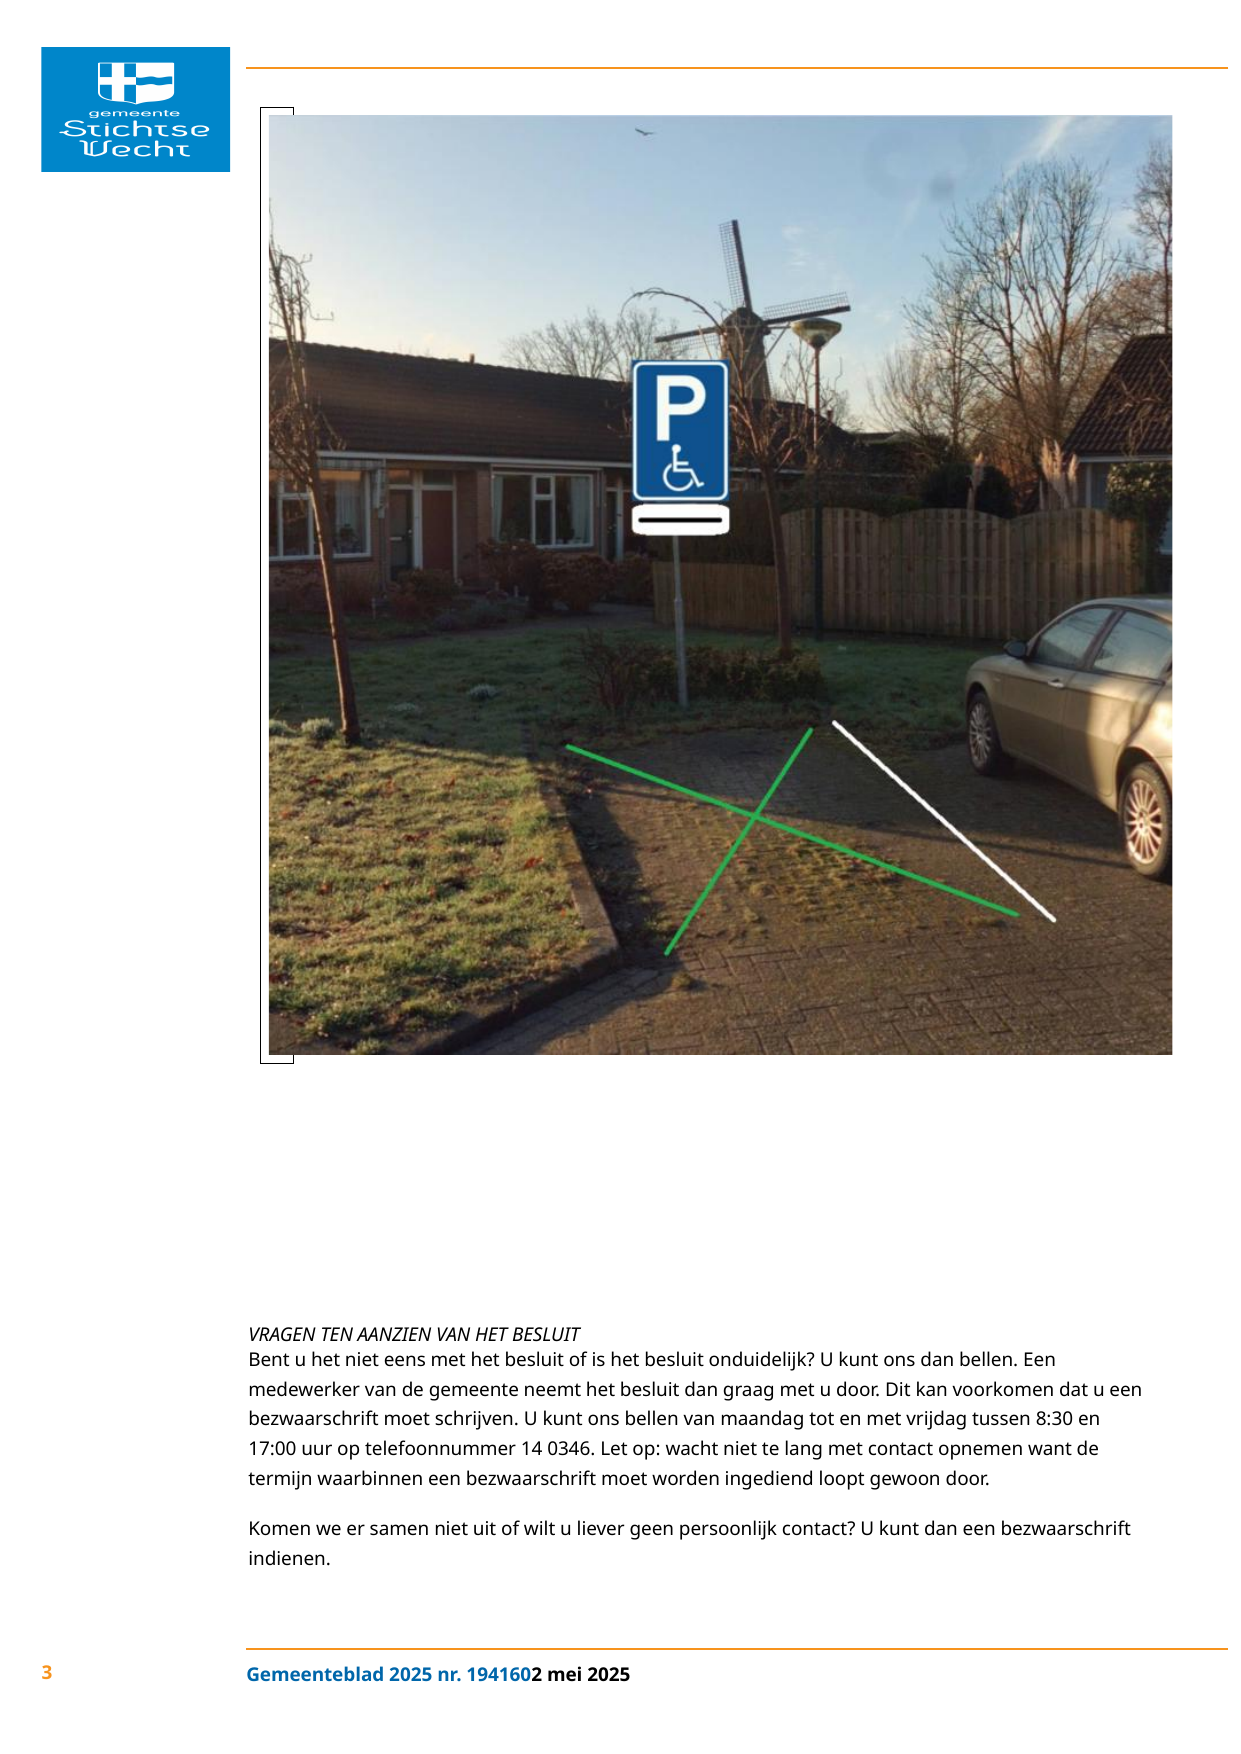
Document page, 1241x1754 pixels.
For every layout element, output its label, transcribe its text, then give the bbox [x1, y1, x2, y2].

text Bent u het niet eens met het besluit of is het besluit onduidelijk? U kunt ons dan bellen. Een medewerker van de gemeente neemt het besluit dan graag met u door. Dit kan voorkomen dat u een bezwaarschrift moet schrijven. U kunt ons bellen van maandag tot en met vrijdag tussen 8:30 en 17:00 uur op telefoonnummer 14 0346. Let op: wacht niet te lang met contact opnemen want de termijn waarbinnen een bezwaarschrift moet worden ingediend loopt gewoon door. [248, 1346, 1152, 1491]
text VRAGEN TEN AANZIEN VAN HET BESLUIT [248, 1321, 1152, 1346]
picture [137, 63, 174, 103]
picture [99, 63, 135, 101]
text Komen we er samen niet uit of wilt u liever geen persoonlijk contact? U kunt dan een bezwaarschrift indienen. [248, 1515, 1152, 1571]
picture [268, 115, 1173, 1055]
